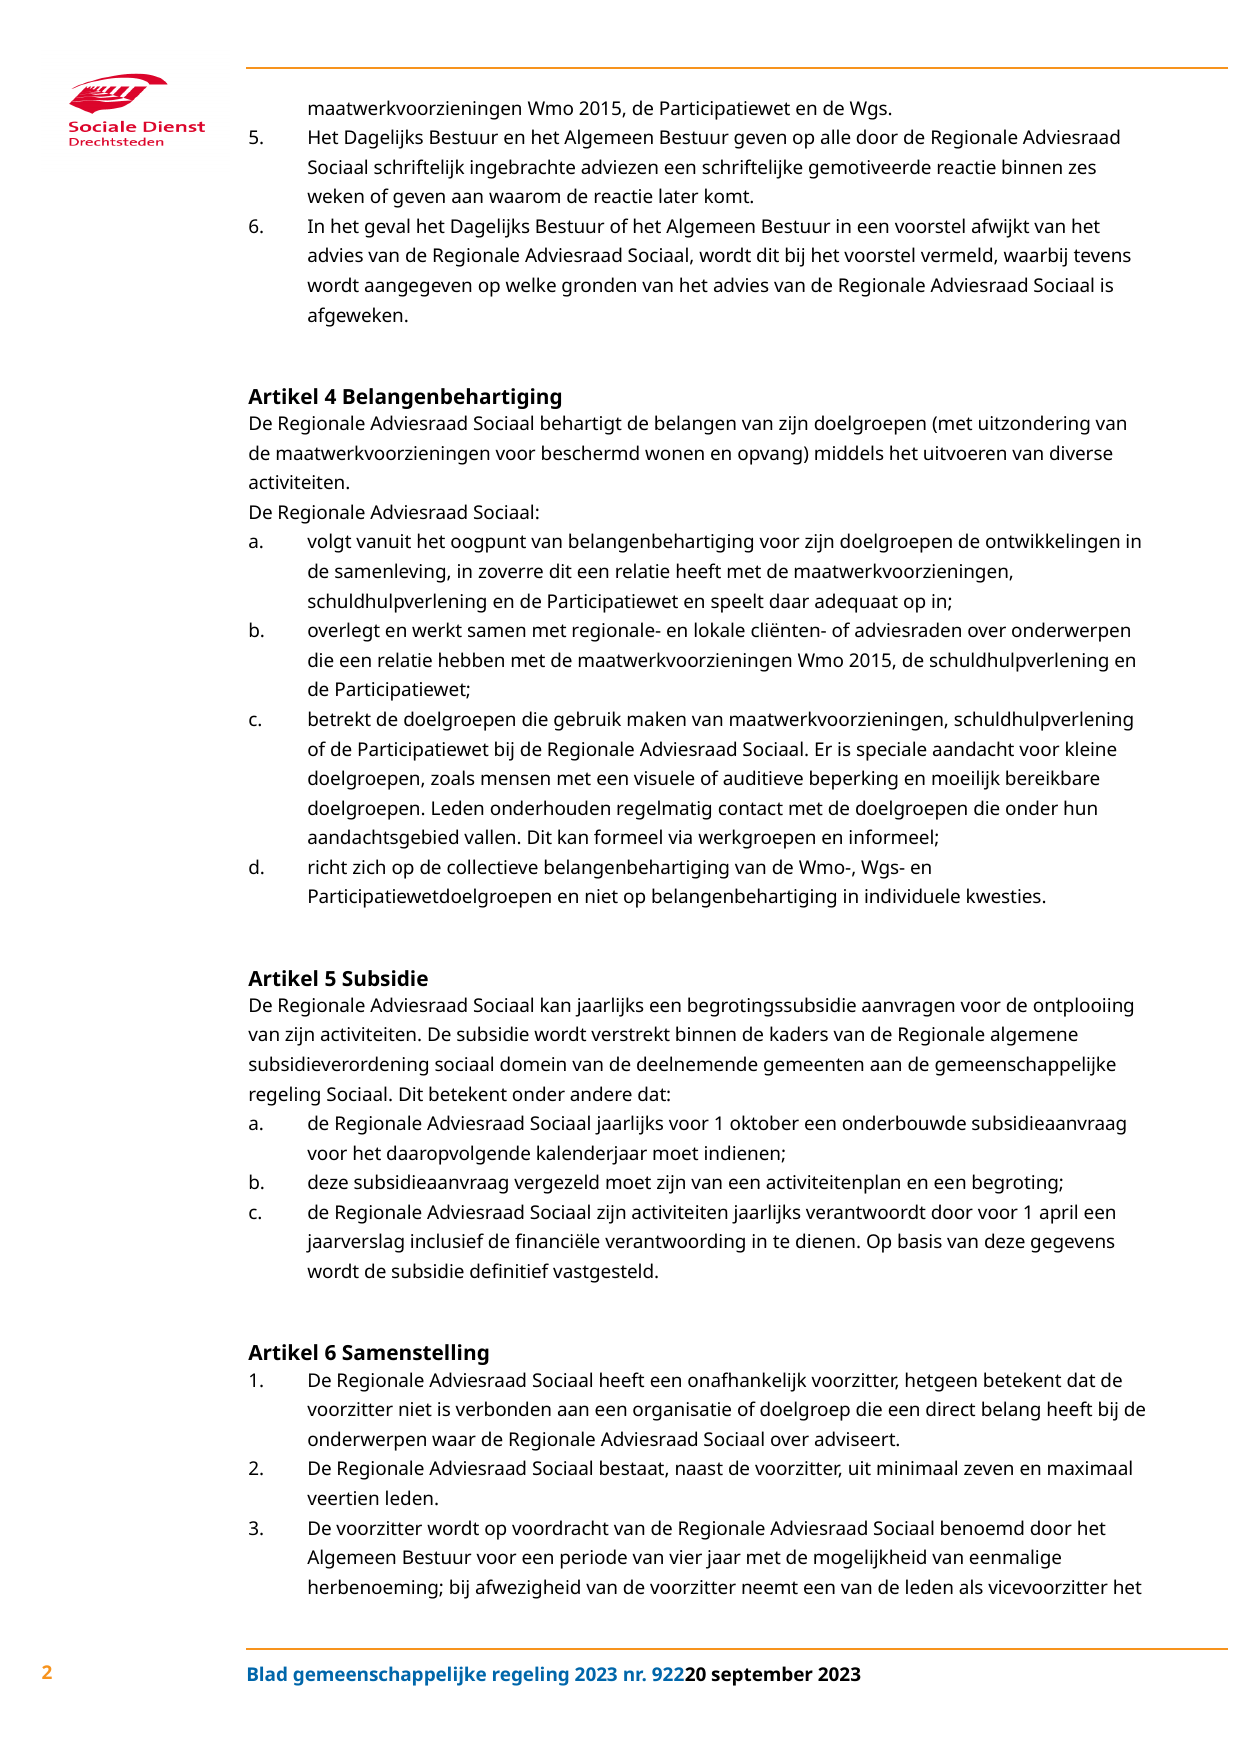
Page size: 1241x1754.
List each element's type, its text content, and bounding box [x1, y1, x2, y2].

text De Regionale Adviesraad Sociaal: [248, 499, 1152, 525]
list overlegt en werkt samen met regionale- en lokale cliënten- of adviesraden over onderwerpen die een relatie hebben met de maatwerkvoorzieningen Wmo 2015, de schuldhulpverlening en de Participatiewet; [248, 617, 1152, 702]
text Artikel 4 Belangenbehartiging [248, 382, 1152, 410]
list De Regionale Adviesraad Sociaal bestaat, naast de voorzitter, uit minimaal zeven en maximaal veertien leden. [248, 1456, 1152, 1511]
text De Regionale Adviesraad Sociaal behartigt de belangen van zijn doelgroepen (met uitzondering van de maatwerkvoorzieningen voor beschermd wonen en opvang) middels het uitvoeren van diverse activiteiten. [248, 410, 1152, 495]
list deze subsidieaanvraag vergezeld moet zijn van een activiteitenplan en een begroting; [248, 1169, 1152, 1195]
list De Regionale Adviesraad Sociaal heeft een onafhankelijk voorzitter, hetgeen betekent dat de voorzitter niet is verbonden aan een organisatie of doelgroep die een direct belang heeft bij de onderwerpen waar de Regionale Adviesraad Sociaal over adviseert. [248, 1367, 1152, 1452]
picture [41, 47, 231, 172]
list volgt vanuit het oogpunt van belangenbehartiging voor zijn doelgroepen de ontwikkelingen in de samenleving, in zoverre dit een relatie heeft met de maatwerkvoorzieningen, schuldhulpverlening en de Participatiewet en speelt daar adequaat op in; [248, 529, 1152, 613]
list Het Dagelijks Bestuur en het Algemeen Bestuur geven op alle door de Regionale Adviesraad Sociaal schriftelijk ingebrachte adviezen een schriftelijke gemotiveerde reactie binnen zes weken of geven aan waarom de reactie later komt. [248, 124, 1152, 209]
text Artikel 5 Subsidie [248, 964, 1152, 992]
list maatwerkvoorzieningen Wmo 2015, de Participatiewet en de Wgs. [248, 95, 1152, 121]
list de Regionale Adviesraad Sociaal jaarlijks voor 1 oktober een onderbouwde subsidieaanvraag voor het daaropvolgende kalenderjaar moet indienen; [248, 1110, 1152, 1166]
list richt zich op de collectieve belangenbehartiging van de Wmo-, Wgs- en Participatiewetdoelgroepen en niet op belangenbehartiging in individuele kwesties. [248, 854, 1152, 909]
list de Regionale Adviesraad Sociaal zijn activiteiten jaarlijks verantwoordt door voor 1 april een jaarverslag inclusief de financiële verantwoording in te dienen. Op basis van deze gegevens wordt de subsidie definitief vastgesteld. [248, 1199, 1152, 1284]
text Artikel 6 Samenstelling [248, 1338, 1152, 1367]
list betrekt de doelgroepen die gebruik maken van maatwerkvoorzieningen, schuldhulpverlening of de Participatiewet bij de Regionale Adviesraad Sociaal. Er is speciale aandacht voor kleine doelgroepen, zoals mensen met een visuele of auditieve beperking en moeilijk bereikbare doelgroepen. Leden onderhouden regelmatig contact met de doelgroepen die onder hun aandachtsgebied vallen. Dit kan formeel via werkgroepen en informeel; [248, 706, 1152, 850]
list De voorzitter wordt op voordracht van de Regionale Adviesraad Sociaal benoemd door het Algemeen Bestuur voor een periode van vier jaar met de mogelijkheid van eenmalige herbenoeming; bij afwezigheid van de voorzitter neemt een van de leden als vicevoorzitter het [248, 1515, 1152, 1599]
text De Regionale Adviesraad Sociaal kan jaarlijks een begrotingssubsidie aanvragen voor de ontplooiing van zijn activiteiten. De subsidie wordt verstrekt binnen de kaders van de Regionale algemene subsidieverordening sociaal domein van de deelnemende gemeenten aan de gemeenschappelijke regeling Sociaal. Dit betekent onder andere dat: [248, 992, 1152, 1107]
list In het geval het Dagelijks Bestuur of het Algemeen Bestuur in een voorstel afwijkt van het advies van de Regionale Adviesraad Sociaal, wordt dit bij het voorstel vermeld, waarbij tevens wordt aangegeven op welke gronden van het advies van de Regionale Adviesraad Sociaal is afgeweken. [248, 213, 1152, 328]
